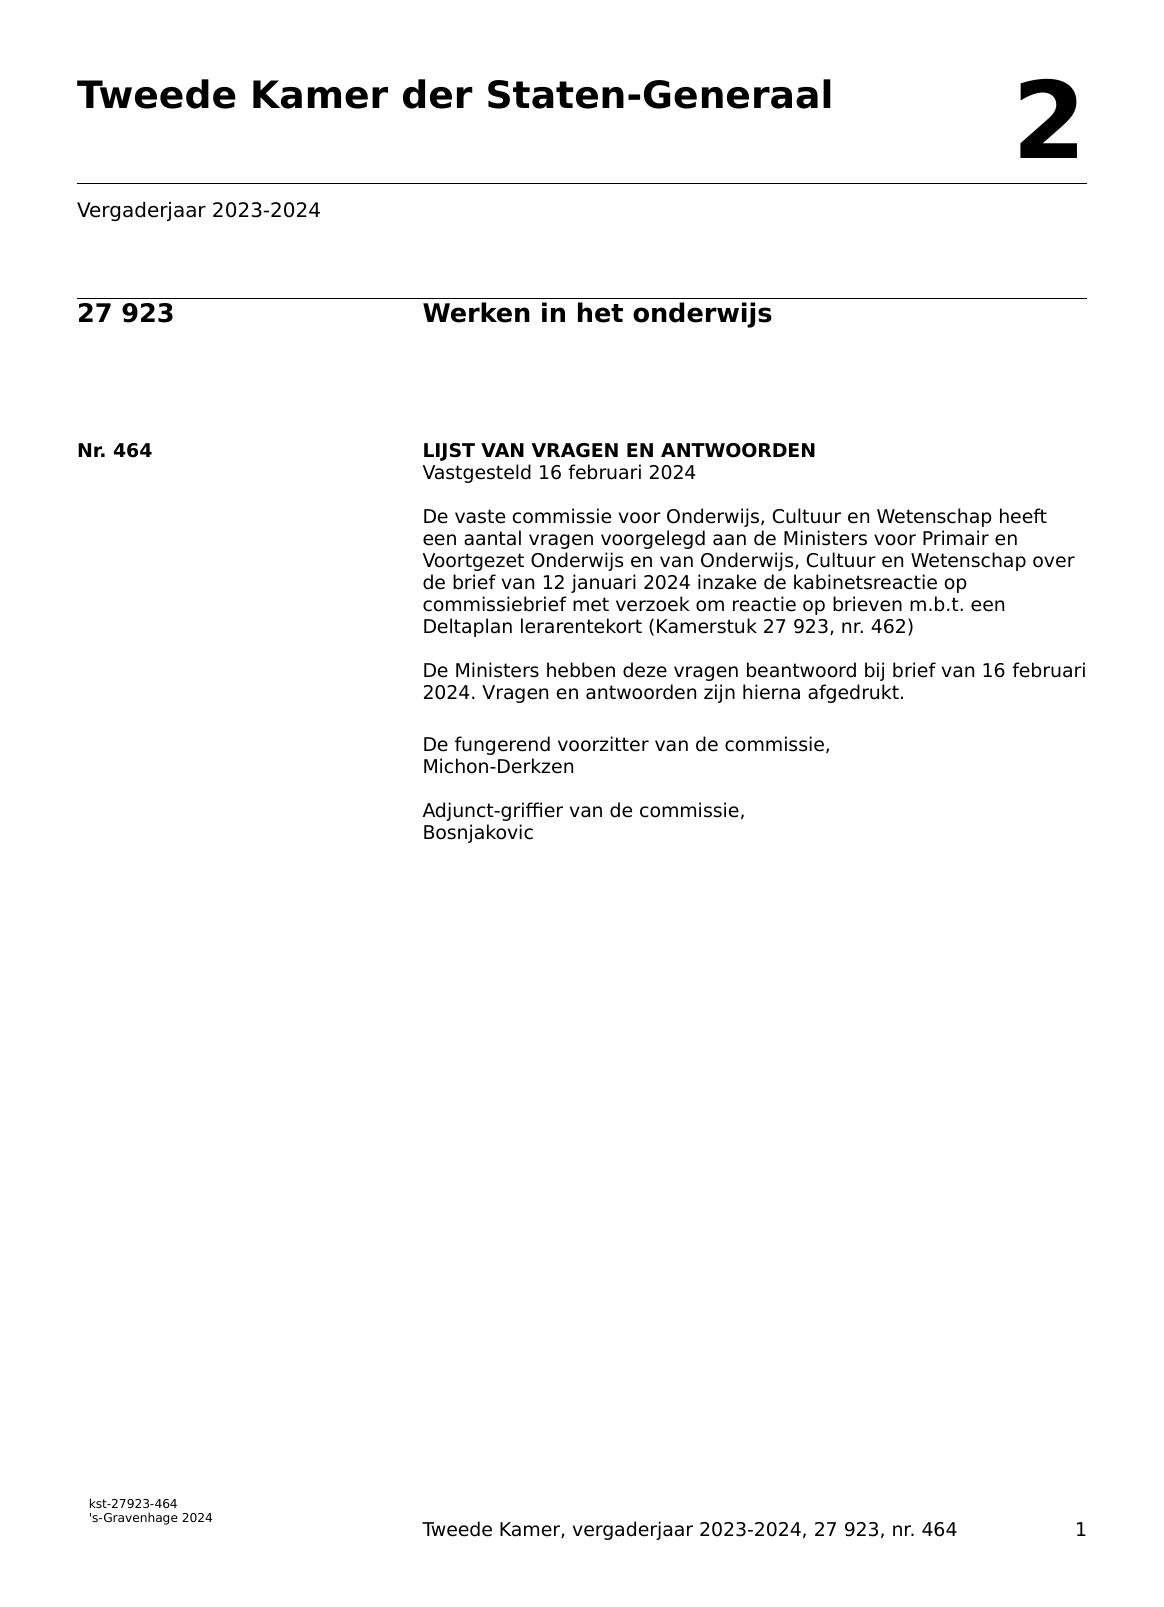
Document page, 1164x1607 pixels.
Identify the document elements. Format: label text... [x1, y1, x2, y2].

text De vaste commissie voor Onderwijs, Cultuur en Wetenschap heeft een aantal vragen voorgelegd aan de Ministers voor Primair en Voortgezet Onderwijs en van Onderwijs, Cultuur en Wetenschap over de brief van 12 januari 2024 inzake de kabinetsreactie op commissiebrief met verzoek om reactie op brieven m.b.t. een Deltaplan lerarentekort (Kamerstuk 27 923, nr. 462) [422, 506, 1087, 638]
text 's-Gravenhage 2024 [88, 1511, 323, 1525]
subtitle Nr. 464 LIJST VAN VRAGEN EN ANTWOORDEN [77, 440, 1087, 462]
text Adjunct-griffier van de commissie, Bosnjakovic [422, 800, 1087, 844]
table_header 2 [886, 59, 1087, 183]
table_header Tweede Kamer der Staten-Generaal [77, 59, 886, 183]
text Vastgesteld 16 februari 2024 [422, 462, 1087, 484]
text De Ministers hebben deze vragen beantwoord bij brief van 16 februari 2024. Vragen en antwoorden zijn hierna afgedrukt. [422, 660, 1087, 704]
subtitle 27 923 Werken in het onderwijs [77, 299, 1087, 329]
table_cell Vergaderjaar 2023-2024 [77, 184, 1087, 298]
text De fungerend voorzitter van de commissie, Michon-Derkzen [422, 734, 1087, 778]
text kst-27923-464 [88, 1497, 323, 1511]
